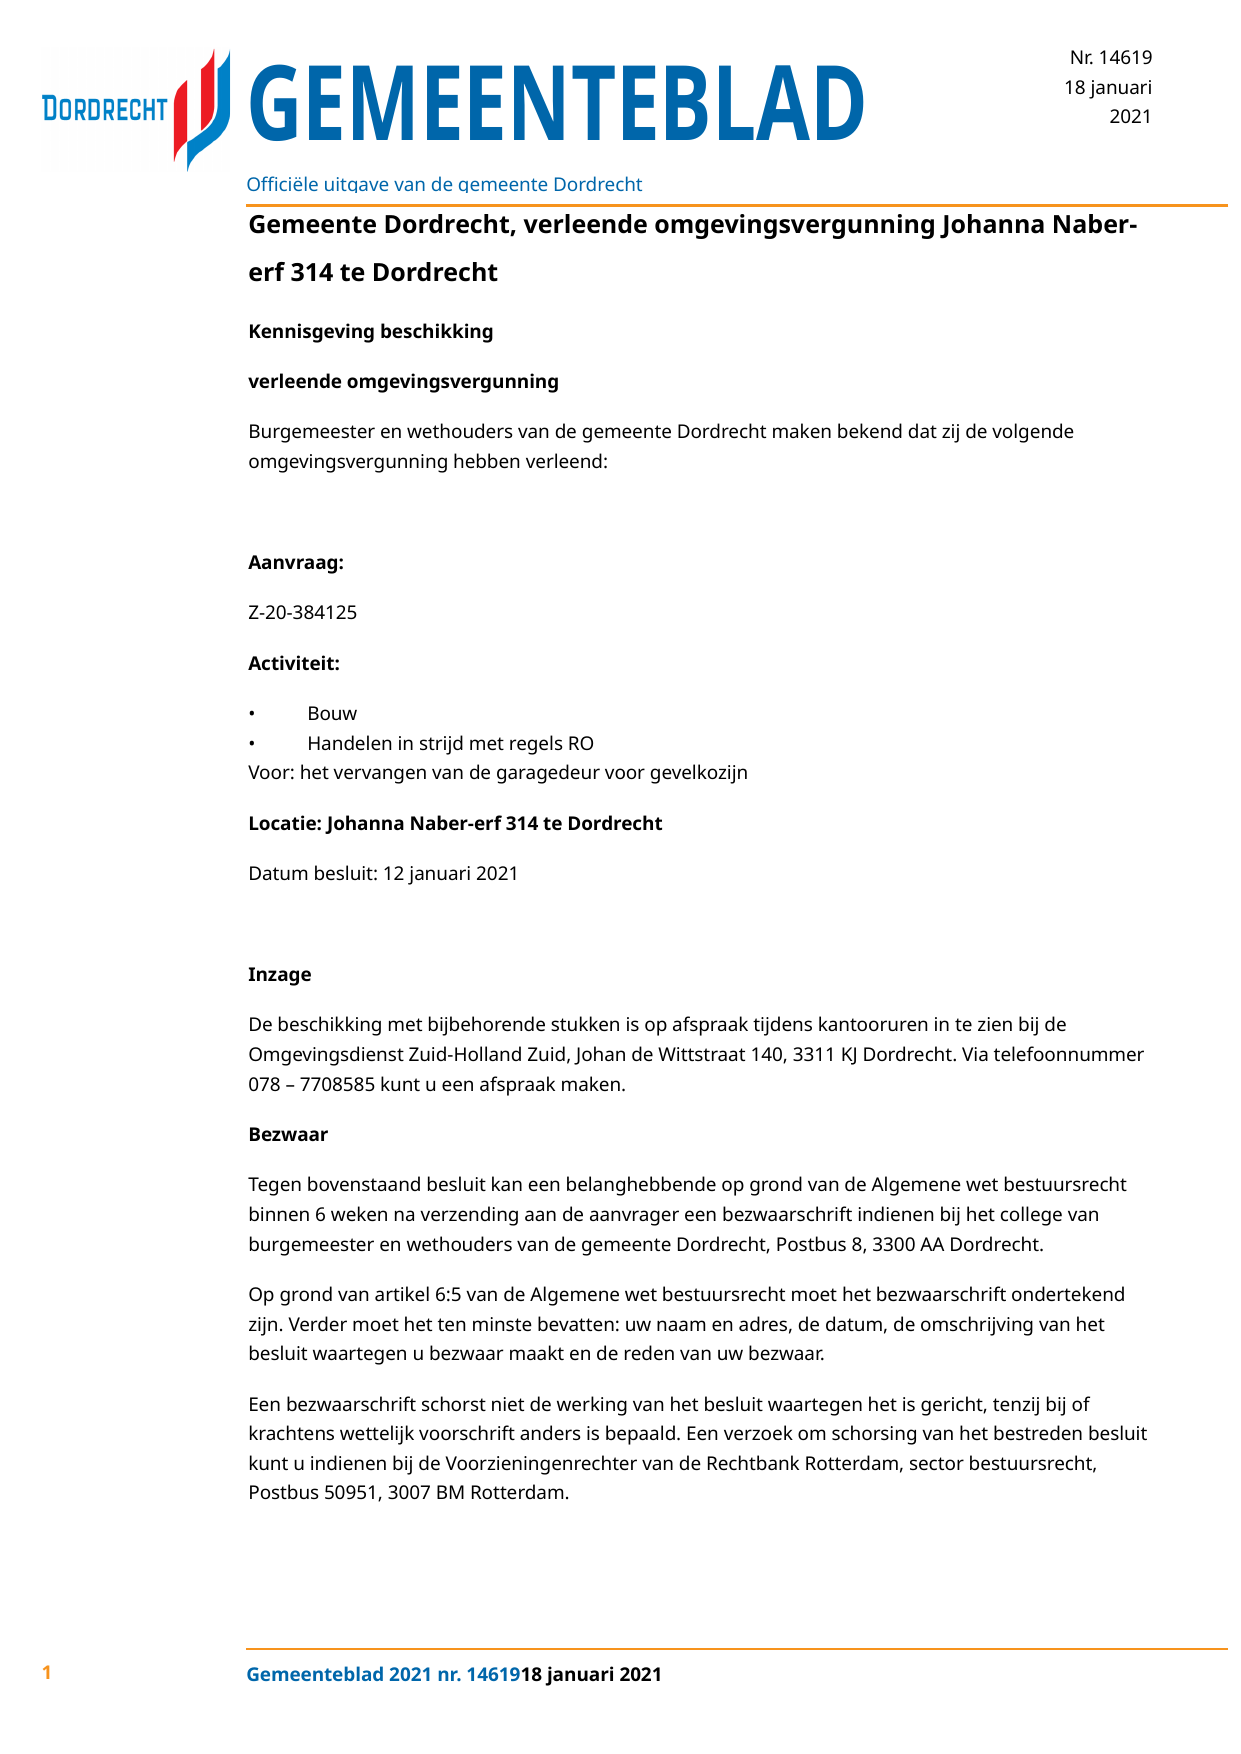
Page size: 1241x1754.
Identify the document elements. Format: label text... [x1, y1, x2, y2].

text Op grond van artikel 6:5 van de Algemene wet bestuursrecht moet het bezwaarschrift ondertekend zijn. Verder moet het ten minste bevatten: uw naam en adres, de datum, de omschrijving van het besluit waartegen u bezwaar maakt en de reden van uw bezwaar. [248, 1281, 1152, 1366]
text Een bezwaarschrift schorst niet de werking van het besluit waartegen het is gericht, tenzij bij of krachtens wettelijk voorschrift anders is bepaald. Een verzoek om schorsing van het bestreden besluit kunt u indienen bij de Voorzieningenrechter van de Rechtbank Rotterdam, sector bestuursrecht, Postbus 50951, 3007 BM Rotterdam. [248, 1391, 1152, 1505]
text verleende omgevingsvergunning [248, 368, 1152, 394]
text Tegen bovenstaand besluit kan een belanghebbende op grond van de Algemene wet bestuursrecht binnen 6 weken na verzending aan de aanvrager een bezwaarschrift indienen bij het college van burgemeester en wethouders van de gemeente Dordrecht, Postbus 8, 3300 AA Dordrecht. [248, 1172, 1152, 1257]
text Voor: het vervangen van de garagedeur voor gevelkozijn [248, 759, 1152, 785]
text Locatie: Johanna Naber-erf 314 te Dordrecht [248, 810, 1152, 836]
text De beschikking met bijbehorende stukken is op afspraak tijdens kantooruren in te zien bij de Omgevingsdienst Zuid-Holland Zuid, Johan de Wittstraat 140, 3311 KJ Dordrecht. Via telefoonnummer 078 – 7708585 kunt u een afspraak maken. [248, 1012, 1152, 1097]
text Gemeente Dordrecht, verleende omgevingsvergunning Johanna Naber-erf 314 te Dordrecht [248, 207, 1152, 288]
text Aanvraag: [248, 549, 1152, 575]
text Bezwaar [248, 1121, 1152, 1147]
text Z-20-384125 [248, 599, 1152, 625]
list Bouw [248, 700, 1152, 726]
list Handelen in strijd met regels RO [248, 730, 1152, 756]
text Activiteit: [248, 650, 1152, 676]
text Inzage [248, 961, 1152, 987]
text Burgemeester en wethouders van de gemeente Dordrecht maken bekend dat zij de volgende omgevingsvergunning hebben verleend: [248, 419, 1152, 474]
picture [41, 47, 231, 172]
text Kennisgeving beschikking [248, 318, 1152, 344]
text Datum besluit: 12 januari 2021 [248, 860, 1152, 886]
